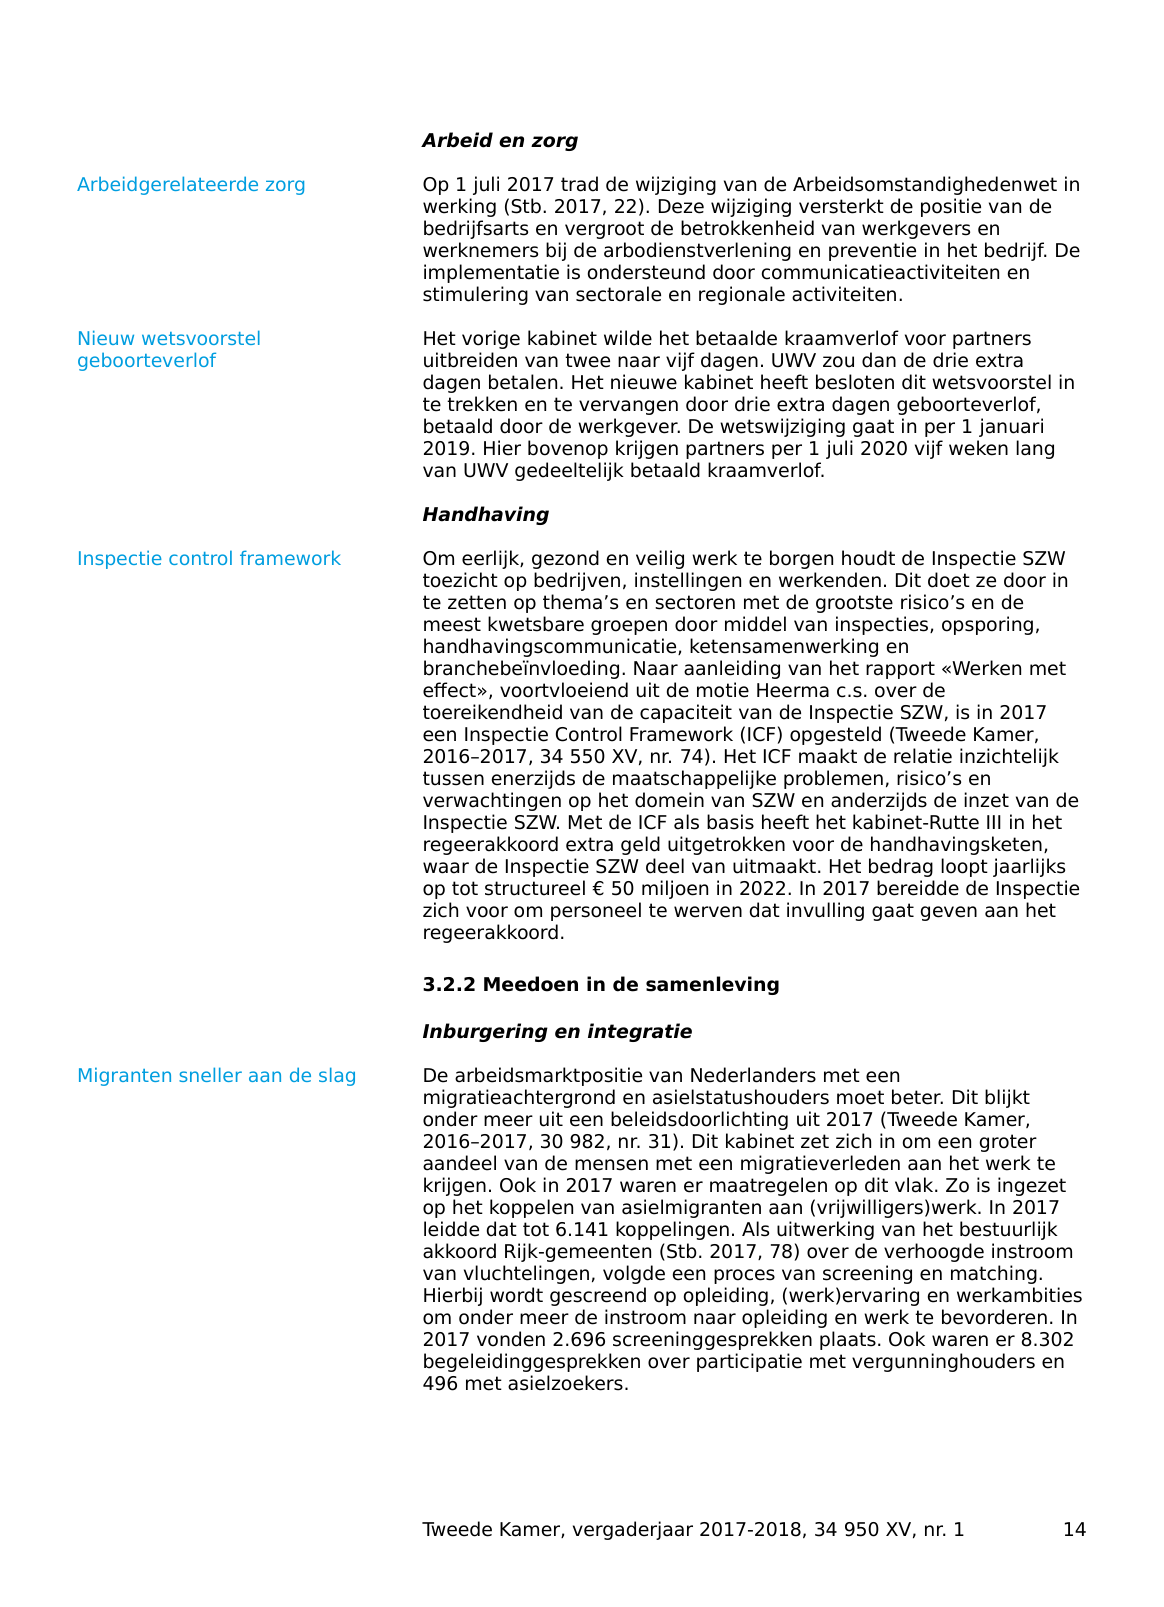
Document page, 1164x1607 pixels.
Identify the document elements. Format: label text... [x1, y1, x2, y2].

text Op 1 juli 2017 trad de wijziging van de Arbeidsomstandighedenwet in werking (Stb. 2017, 22). Deze wijziging versterkt de positie van de bedrijfsarts en vergroot de betrokkenheid van werkgevers en werknemers bij de arbodienstverlening en preventie in het bedrijf. De implementatie is ondersteund door communicatieactiviteiten en stimulering van sectorale en regionale activiteiten. [422, 174, 1087, 306]
text Nieuw wetsvoorstel geboorteverlof [77, 328, 399, 372]
text Arbeidgerelateerde zorg [77, 174, 399, 196]
subtitle 3.2.2 Meedoen in de samenleving [422, 974, 1087, 996]
text De arbeidsmarktpositie van Nederlanders met een migratieachtergrond en asielstatushouders moet beter. Dit blijkt onder meer uit een beleidsdoorlichting uit 2017 (Tweede Kamer, 2016–2017, 30 982, nr. 31). Dit kabinet zet zich in om een groter aandeel van de mensen met een migratieverleden aan het werk te krijgen. Ook in 2017 waren er maatregelen op dit vlak. Zo is ingezet op het koppelen van asielmigranten aan (vrijwilligers)werk. In 2017 leidde dat tot 6.141 koppelingen. Als uitwerking van het bestuurlijk akkoord Rijk-gemeenten (Stb. 2017, 78) over de verhoogde instroom van vluchtelingen, volgde een proces van screening en matching. Hierbij wordt gescreend op opleiding, (werk)ervaring en werkambities om onder meer de instroom naar opleiding en werk te bevorderen. In 2017 vonden 2.696 screeninggesprekken plaats. Ook waren er 8.302 begeleidinggesprekken over participatie met vergunninghouders en 496 met asielzoekers. [422, 1065, 1087, 1395]
subtitle Arbeid en zorg [422, 130, 1087, 152]
subtitle Handhaving [422, 504, 1087, 526]
text Het vorige kabinet wilde het betaalde kraamverlof voor partners uitbreiden van twee naar vijf dagen. UWV zou dan de drie extra dagen betalen. Het nieuwe kabinet heeft besloten dit wetsvoorstel in te trekken en te vervangen door drie extra dagen geboorteverlof, betaald door de werkgever. De wetswijziging gaat in per 1 januari 2019. Hier bovenop krijgen partners per 1 juli 2020 vijf weken lang van UWV gedeeltelijk betaald kraamverlof. [422, 328, 1087, 482]
text Om eerlijk, gezond en veilig werk te borgen houdt de Inspectie SZW toezicht op bedrijven, instellingen en werkenden. Dit doet ze door in te zetten op thema’s en sectoren met de grootste risico’s en de meest kwetsbare groepen door middel van inspecties, opsporing, handhavingscommunicatie, ketensamenwerking en branchebeïnvloeding. Naar aanleiding van het rapport «Werken met effect», voortvloeiend uit de motie Heerma c.s. over de toereikendheid van de capaciteit van de Inspectie SZW, is in 2017 een Inspectie Control Framework (ICF) opgesteld (Tweede Kamer, 2016–2017, 34 550 XV, nr. 74). Het ICF maakt de relatie inzichtelijk tussen enerzijds de maatschappelijke problemen, risico’s en verwachtingen op het domein van SZW en anderzijds de inzet van de Inspectie SZW. Met de ICF als basis heeft het kabinet-Rutte III in het regeerakkoord extra geld uitgetrokken voor de handhavingsketen, waar de Inspectie SZW deel van uitmaakt. Het bedrag loopt jaarlijks op tot structureel € 50 miljoen in 2022. In 2017 bereidde de Inspectie zich voor om personeel te werven dat invulling gaat geven aan het regeerakkoord. [422, 548, 1087, 944]
text Migranten sneller aan de slag [77, 1065, 399, 1087]
subtitle Inburgering en integratie [422, 1021, 1087, 1043]
text Inspectie control framework [77, 548, 399, 570]
